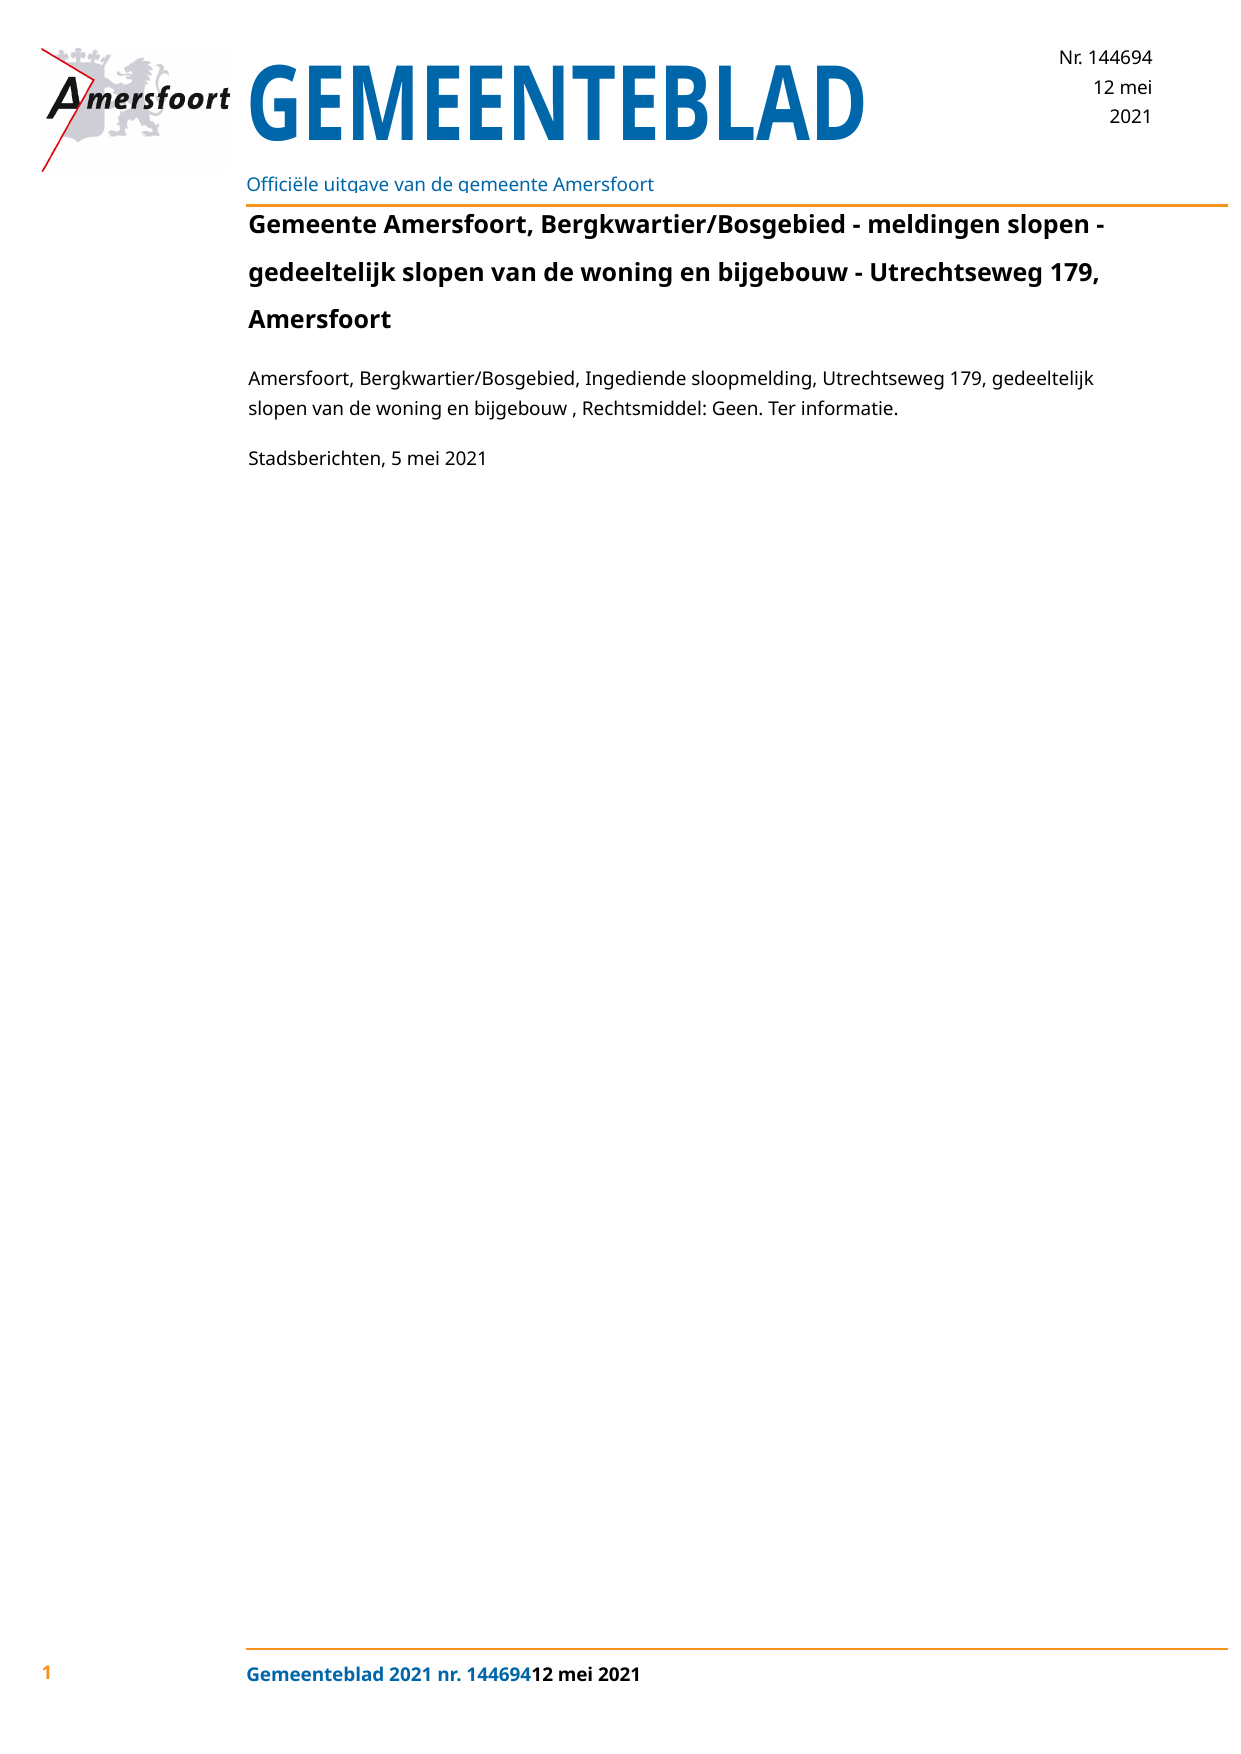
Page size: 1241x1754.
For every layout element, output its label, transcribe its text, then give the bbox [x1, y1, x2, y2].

picture [41, 47, 231, 172]
text Gemeente Amersfoort, Bergkwartier/Bosgebied - meldingen slopen - gedeeltelijk slopen van de woning en bijgebouw - Utrechtseweg 179, Amersfoort [248, 207, 1152, 336]
text Amersfoort, Bergkwartier/Bosgebied, Ingediende sloopmelding, Utrechtseweg 179, gedeeltelijk slopen van de woning en bijgebouw , Rechtsmiddel: Geen. Ter informatie. [248, 366, 1152, 421]
text Stadsberichten, 5 mei 2021 [248, 446, 1152, 471]
